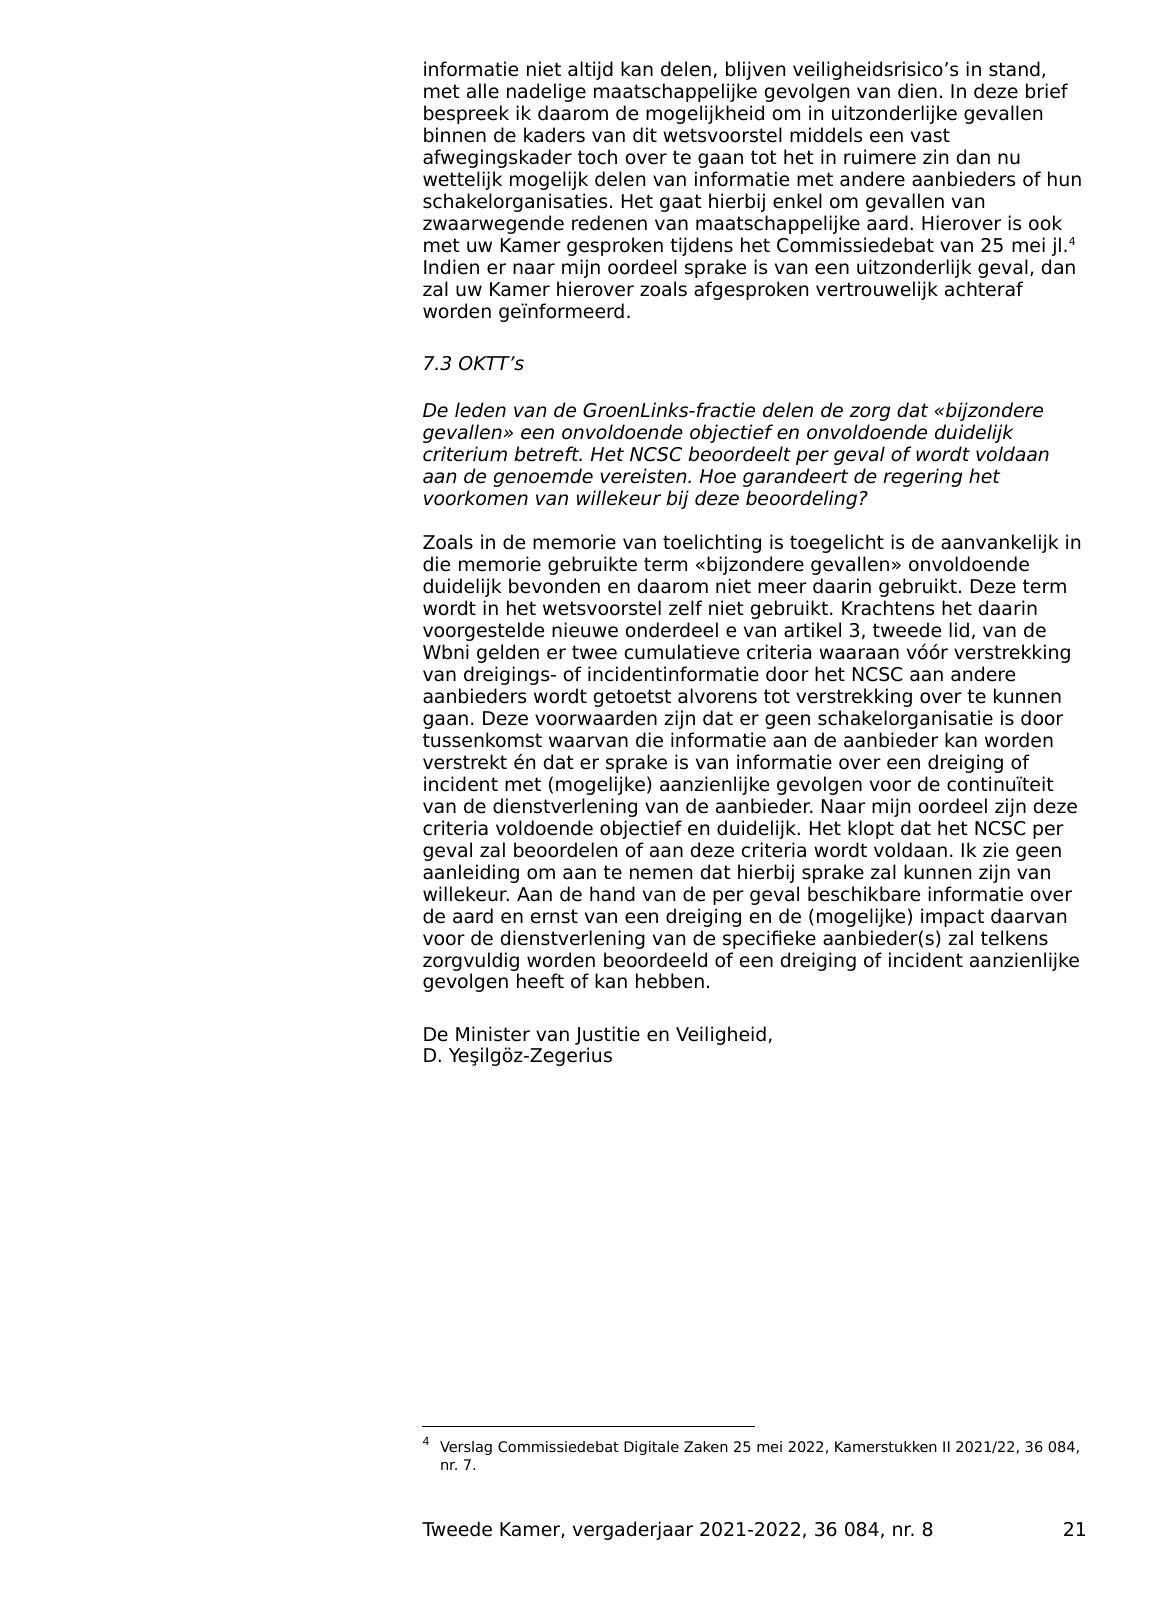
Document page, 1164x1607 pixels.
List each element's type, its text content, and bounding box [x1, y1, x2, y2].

text Verslag Commissiedebat Digitale Zaken 25 mei 2022, Kamerstukken II 2021/22, 36 084, nr. 7. [422, 1435, 1087, 1474]
text informatie niet altijd kan delen, blijven veiligheidsrisico’s in stand, met alle nadelige maatschappelijke gevolgen van dien. In deze brief bespreek ik daarom de mogelijkheid om in uitzonderlijke gevallen binnen de kaders van dit wetsvoorstel middels een vast afwegingskader toch over te gaan tot het in ruimere zin dan nu wettelijk mogelijk delen van informatie met andere aanbieders of hun schakelorganisaties. Het gaat hierbij enkel om gevallen van zwaarwegende redenen van maatschappelijke aard. Hierover is ook met uw Kamer gesproken tijdens het Commissiedebat van 25 mei jl. Indien er naar mijn oordeel sprake is van een uitzonderlijk geval, dan zal uw Kamer hierover zoals afgesproken vertrouwelijk achteraf worden geïnformeerd. [422, 59, 1087, 323]
subtitle 7.3 OKTT’s [422, 353, 1087, 375]
text Zoals in de memorie van toelichting is toegelicht is de aanvankelijk in die memorie gebruikte term «bijzondere gevallen» onvoldoende duidelijk bevonden en daarom niet meer daarin gebruikt. Deze term wordt in het wetsvoorstel zelf niet gebruikt. Krachtens het daarin voorgestelde nieuwe onderdeel e van artikel 3, tweede lid, van de Wbni gelden er twee cumulatieve criteria waaraan vóór verstrekking van dreigings- of incidentinformatie door het NCSC aan andere aanbieders wordt getoetst alvorens tot verstrekking over te kunnen gaan. Deze voorwaarden zijn dat er geen schakelorganisatie is door tussenkomst waarvan die informatie aan de aanbieder kan worden verstrekt én dat er sprake is van informatie over een dreiging of incident met (mogelijke) aanzienlijke gevolgen voor de continuïteit van de dienstverlening van de aanbieder. Naar mijn oordeel zijn deze criteria voldoende objectief en duidelijk. Het klopt dat het NCSC per geval zal beoordelen of aan deze criteria wordt voldaan. Ik zie geen aanleiding om aan te nemen dat hierbij sprake zal kunnen zijn van willekeur. Aan de hand van de per geval beschikbare informatie over de aard en ernst van een dreiging en de (mogelijke) impact daarvan voor de dienstverlening van de specifieke aanbieder(s) zal telkens zorgvuldig worden beoordeeld of een dreiging of incident aanzienlijke gevolgen heeft of kan hebben. [422, 532, 1087, 993]
text De Minister van Justitie en Veiligheid, D. Yeşilgöz-Zegerius [422, 1023, 1087, 1067]
text De leden van de GroenLinks-fractie delen de zorg dat «bijzondere gevallen» een onvoldoende objectief en onvoldoende duidelijk criterium betreft. Het NCSC beoordeelt per geval of wordt voldaan aan de genoemde vereisten. Hoe garandeert de regering het voorkomen van willekeur bij deze beoordeling? [422, 400, 1087, 510]
